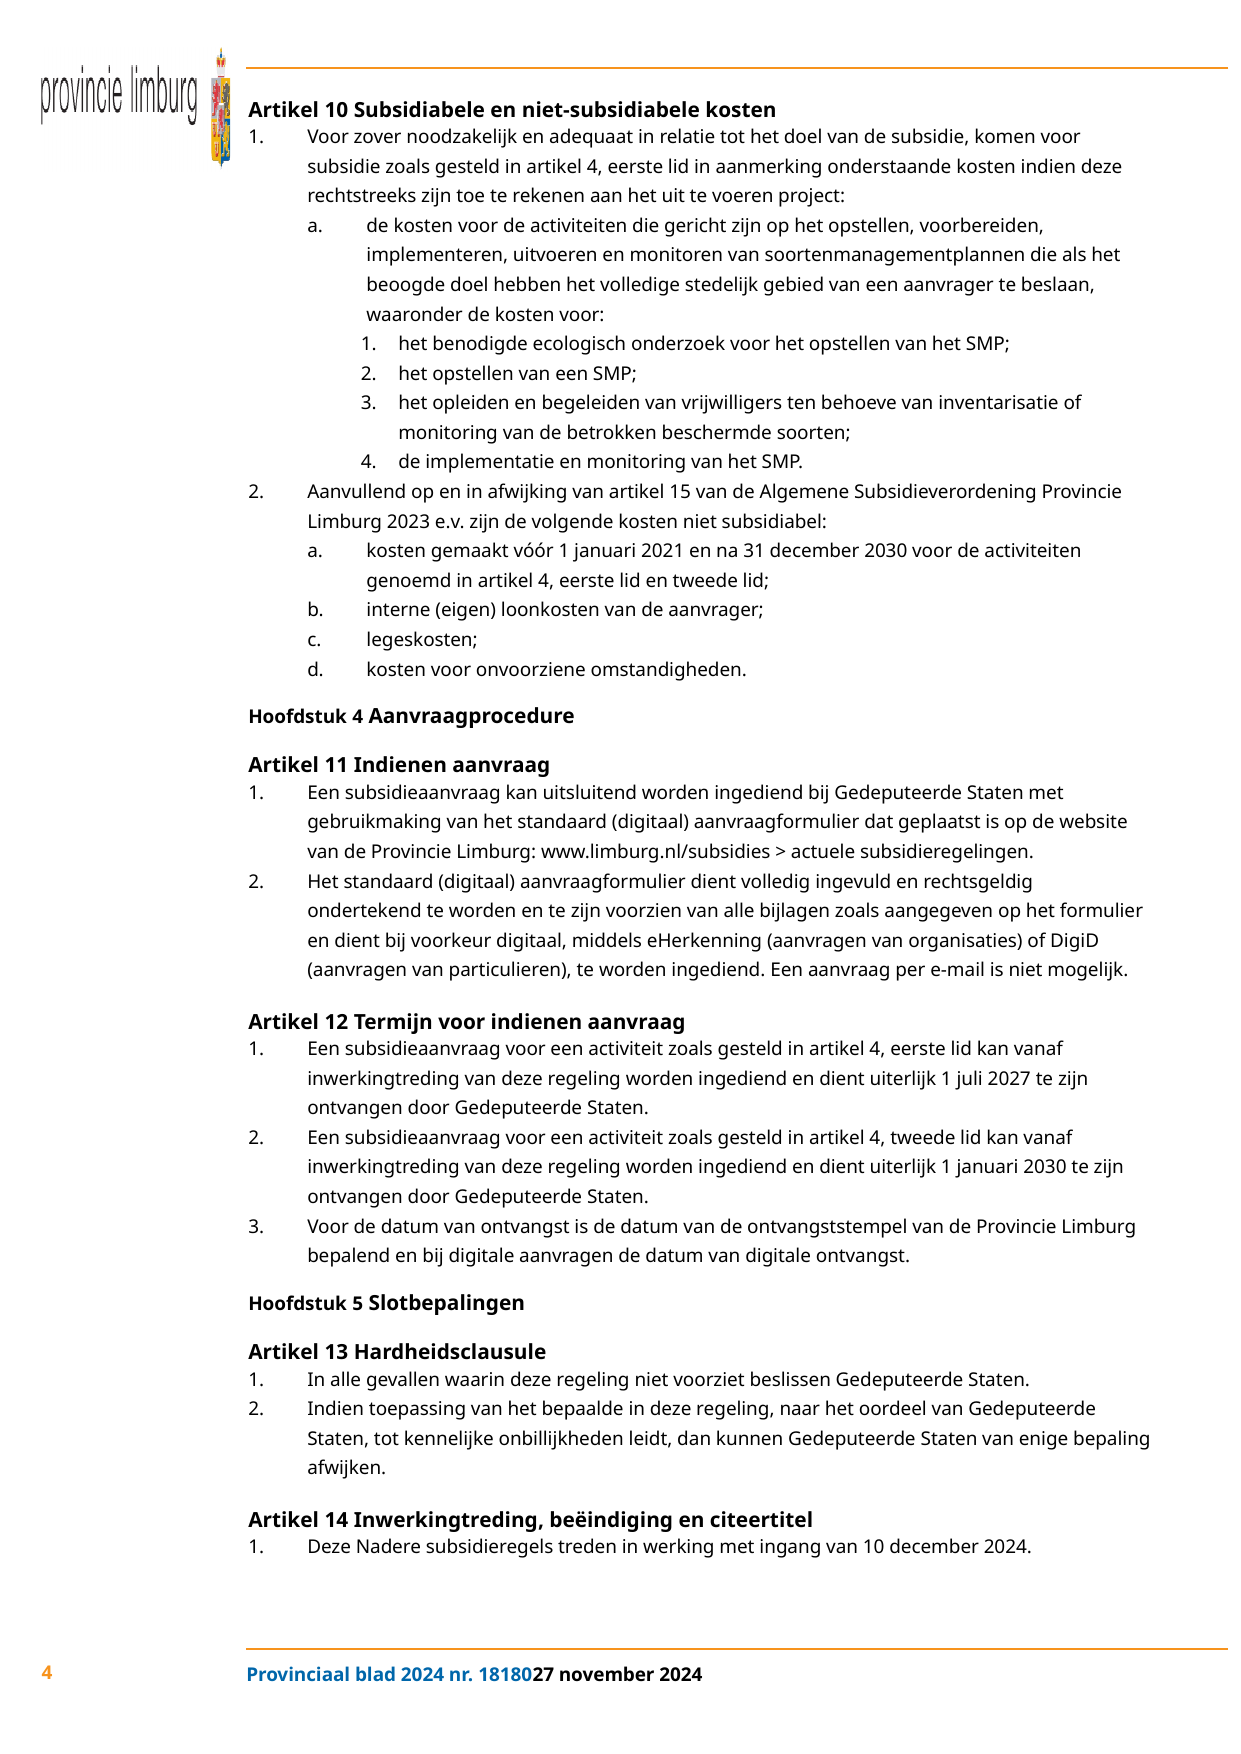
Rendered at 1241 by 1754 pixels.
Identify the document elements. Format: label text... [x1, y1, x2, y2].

list de implementatie en monitoring van het SMP. [361, 449, 1152, 474]
list legeskosten; [307, 626, 1152, 652]
list kosten voor onvoorziene omstandigheden. [307, 656, 1152, 681]
list Een subsidieaanvraag voor een activiteit zoals gesteld in artikel 4, eerste lid kan vanaf inwerkingtreding van deze regeling worden ingediend en dient uiterlijk 1 juli 2027 te zijn ontvangen door Gedeputeerde Staten. [248, 1035, 1152, 1120]
text Hoofdstuk 5 Slotbepalingen [248, 1288, 1152, 1317]
list het opleiden en begeleiden van vrijwilligers ten behoeve van inventarisatie of monitoring van de betrokken beschermde soorten; [361, 389, 1152, 445]
text Artikel 14 Inwerkingtreding, beëindiging en citeertitel [248, 1505, 1152, 1533]
list In alle gevallen waarin deze regeling niet voorziet beslissen Gedeputeerde Staten. [248, 1366, 1152, 1392]
list Indien toepassing van het bepaalde in deze regeling, naar het oordeel van Gedeputeerde Staten, tot kennelijke onbillijkheden leidt, dan kunnen Gedeputeerde Staten van enige bepaling afwijken. [248, 1395, 1152, 1480]
picture [41, 47, 231, 172]
text Artikel 10 Subsidiabele en niet-subsidiabele kosten [248, 95, 1152, 123]
list Deze Nadere subsidieregels treden in werking met ingang van 10 december 2024. [248, 1533, 1152, 1559]
list het benodigde ecologisch onderzoek voor het opstellen van het SMP; [361, 330, 1152, 356]
list Aanvullend op en in afwijking van artikel 15 van de Algemene Subsidieverordening Provincie Limburg 2023 e.v. zijn de volgende kosten niet subsidiabel: [248, 478, 1152, 533]
list het opstellen van een SMP; [361, 360, 1152, 386]
text Artikel 12 Termijn voor indienen aanvraag [248, 1007, 1152, 1035]
list interne (eigen) loonkosten van de aanvrager; [307, 597, 1152, 622]
list Voor zover noodzakelijk en adequaat in relatie tot het doel van de subsidie, komen voor subsidie zoals gesteld in artikel 4, eerste lid in aanmerking onderstaande kosten indien deze rechtstreeks zijn toe te rekenen aan het uit te voeren project: [248, 123, 1152, 208]
list kosten gemaakt vóór 1 januari 2021 en na 31 december 2030 voor de activiteiten genoemd in artikel 4, eerste lid en tweede lid; [307, 537, 1152, 593]
list de kosten voor de activiteiten die gericht zijn op het opstellen, voorbereiden, implementeren, uitvoeren en monitoren van soortenmanagementplannen die als het beoogde doel hebben het volledige stedelijk gebied van een aanvrager te beslaan, waaronder de kosten voor: [307, 212, 1152, 326]
text Artikel 13 Hardheidsclausule [248, 1337, 1152, 1366]
text Artikel 11 Indienen aanvraag [248, 751, 1152, 779]
list Voor de datum van ontvangst is de datum van de ontvangststempel van de Provincie Limburg bepalend en bij digitale aanvragen de datum van digitale ontvangst. [248, 1213, 1152, 1268]
text Hoofdstuk 4 Aanvraagprocedure [248, 701, 1152, 730]
list Een subsidieaanvraag kan uitsluitend worden ingediend bij Gedeputeerde Staten met gebruikmaking van het standaard (digitaal) aanvraagformulier dat geplaatst is op de website van de Provincie Limburg: www.limburg.nl/subsidies > actuele subsidieregelingen. [248, 779, 1152, 864]
list Het standaard (digitaal) aanvraagformulier dient volledig ingevuld en rechtsgeldig ondertekend te worden en te zijn voorzien van alle bijlagen zoals aangegeven op het formulier en dient bij voorkeur digitaal, middels eHerkenning (aanvragen van organisaties) of DigiD (aanvragen van particulieren), te worden ingediend. Een aanvraag per e-mail is niet mogelijk. [248, 868, 1152, 982]
list Een subsidieaanvraag voor een activiteit zoals gesteld in artikel 4, tweede lid kan vanaf inwerkingtreding van deze regeling worden ingediend en dient uiterlijk 1 januari 2030 te zijn ontvangen door Gedeputeerde Staten. [248, 1124, 1152, 1209]
